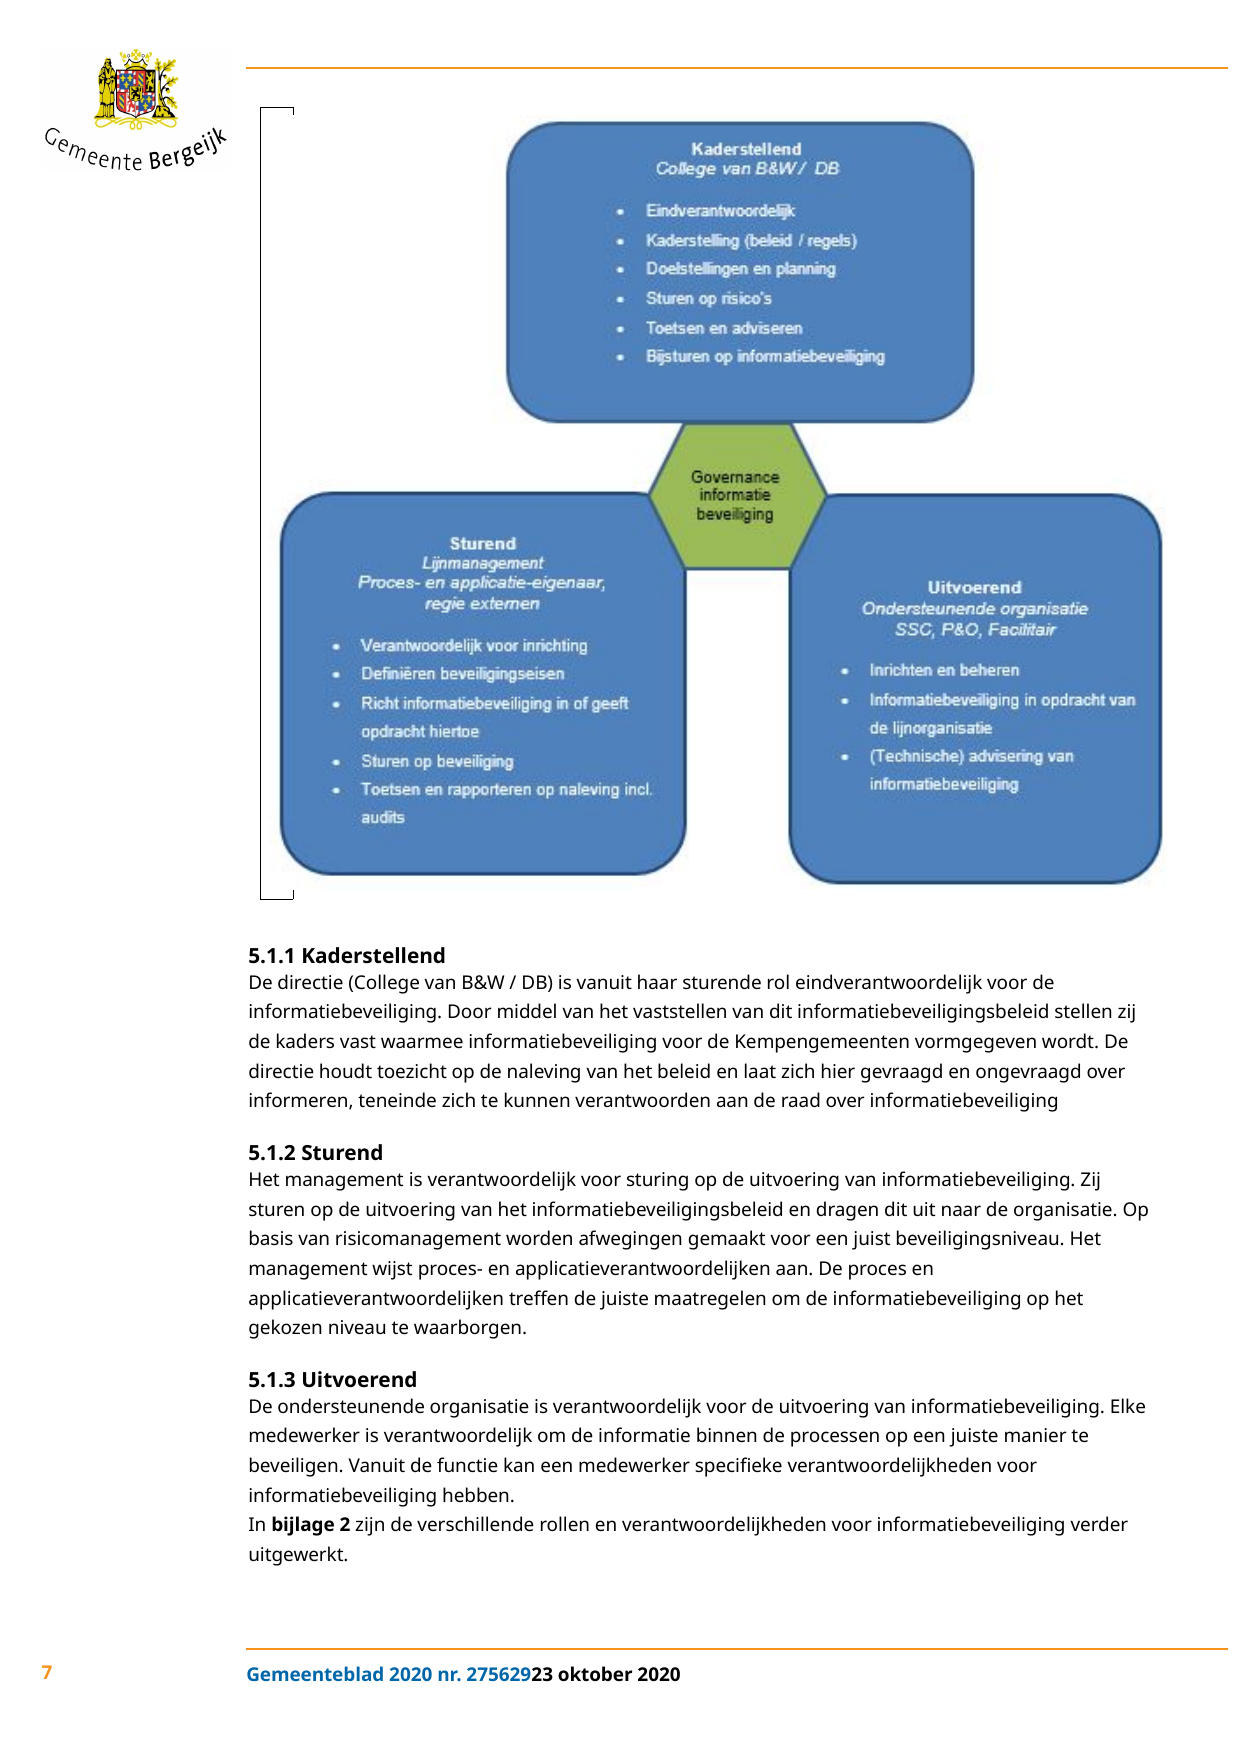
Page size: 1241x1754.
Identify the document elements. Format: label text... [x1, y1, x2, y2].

picture [268, 115, 1173, 890]
text 5.1.2 Sturend [248, 1138, 1152, 1166]
text De directie (College van B&W / DB) is vanuit haar sturende rol eindverantwoordelijk voor de informatiebeveiliging. Door middel van het vaststellen van dit informatiebeveiligingsbeleid stellen zij de kaders vast waarmee informatiebeveiliging voor de Kempengemeenten vormgegeven wordt. De directie houdt toezicht op de naleving van het beleid en laat zich hier gevraagd en ongevraagd over informeren, teneinde zich te kunnen verantwoorden aan de raad over informatiebeveiliging [248, 969, 1152, 1113]
text Het management is verantwoordelijk voor sturing op de uitvoering van informatiebeveiliging. Zij sturen op de uitvoering van het informatiebeveiligingsbeleid en dragen dit uit naar de organisatie. Op basis van risicomanagement worden afwegingen gemaakt voor een juist beveiligingsniveau. Het management wijst proces- en applicatieverantwoordelijken aan. De proces en applicatieverantwoordelijken treffen de juiste maatregelen om de informatiebeveiliging op het gekozen niveau te waarborgen. [248, 1166, 1152, 1340]
text 5.1.1 Kaderstellend [248, 941, 1152, 969]
text In bijlage 2 zijn de verschillende rollen en verantwoordelijkheden voor informatiebeveiliging verder uitgewerkt. [248, 1511, 1152, 1567]
picture [41, 47, 231, 172]
text De ondersteunende organisatie is verantwoordelijk voor de uitvoering van informatiebeveiliging. Elke medewerker is verantwoordelijk om de informatie binnen de processen op een juiste manier te beveiligen. Vanuit de functie kan een medewerker specifieke verantwoordelijkheden voor informatiebeveiliging hebben. [248, 1393, 1152, 1508]
text 5.1.3 Uitvoerend [248, 1365, 1152, 1393]
